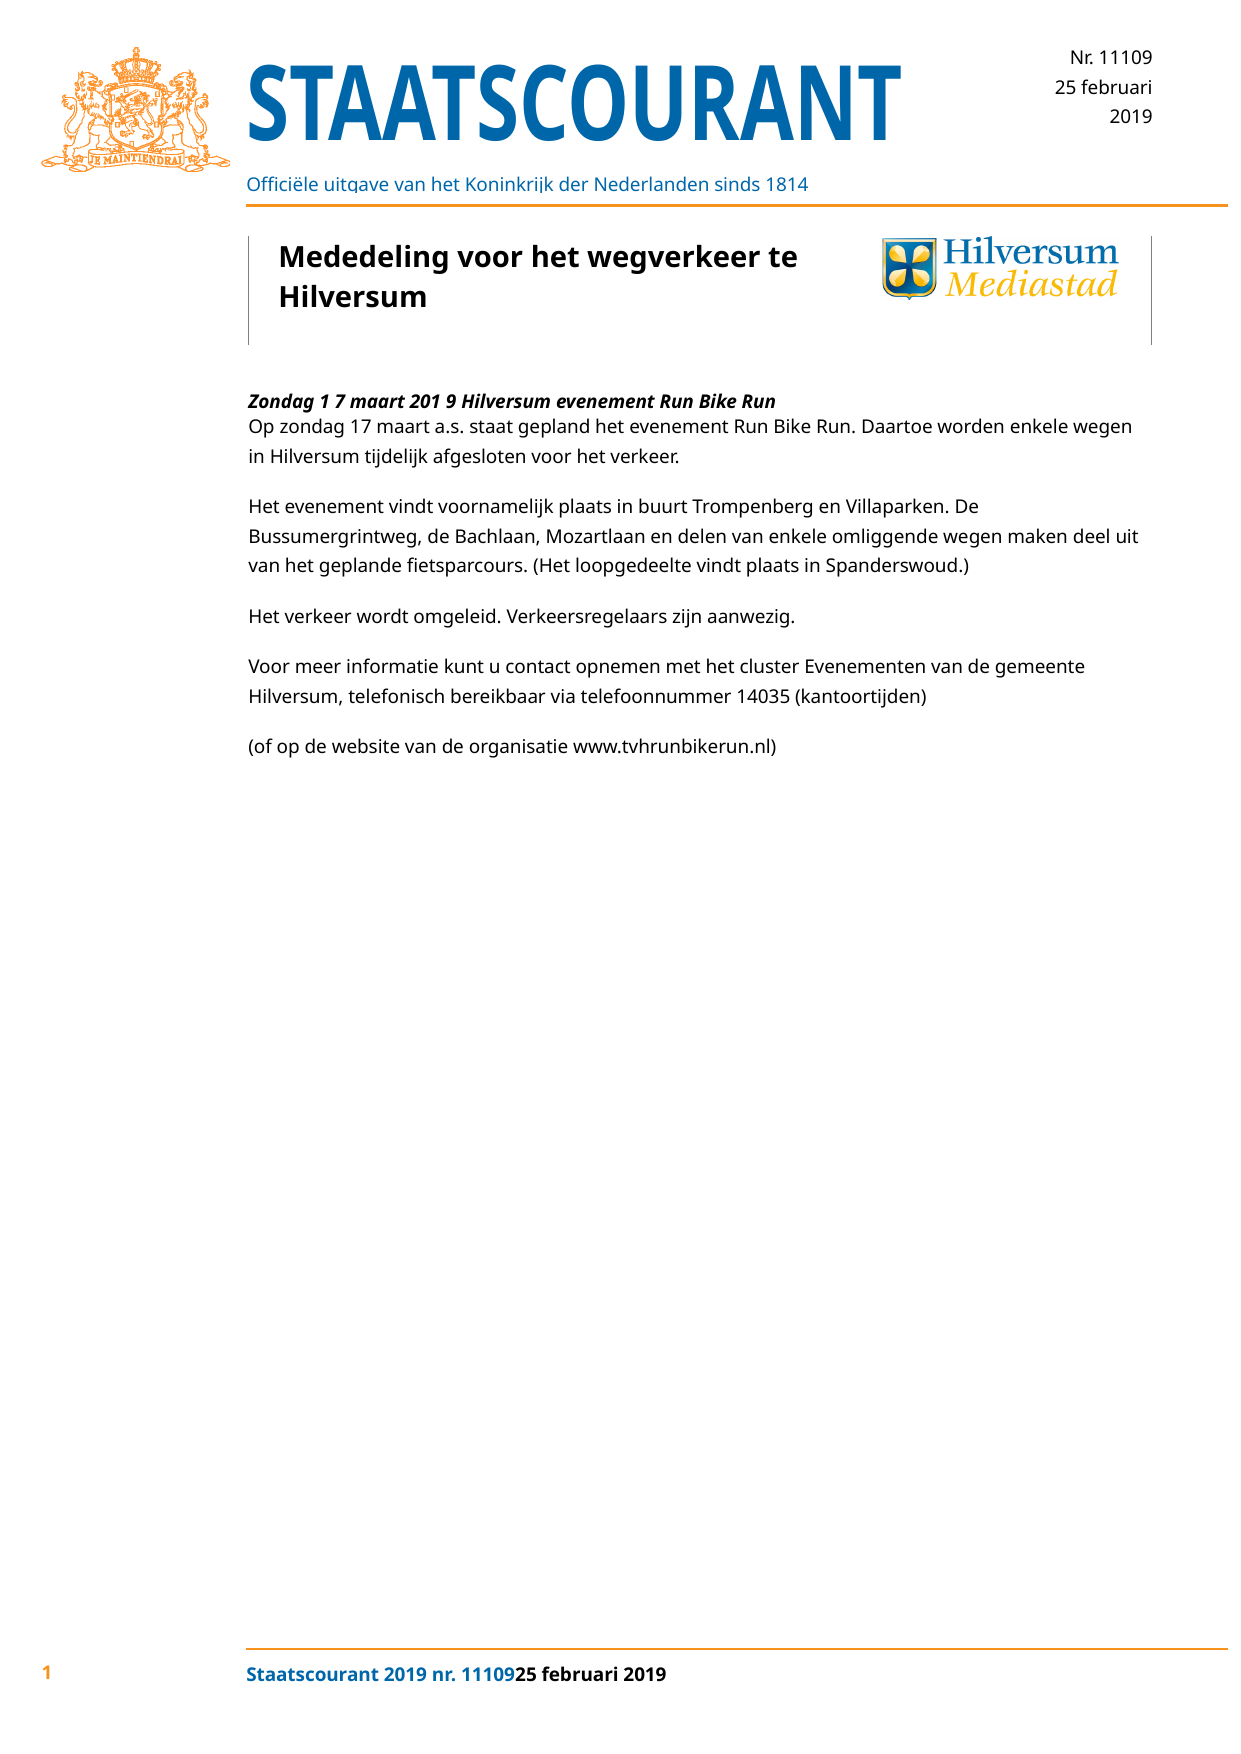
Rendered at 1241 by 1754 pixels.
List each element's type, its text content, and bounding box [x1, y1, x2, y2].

text Zondag 1 7 maart 201 9 Hilversum evenement Run Bike Run [248, 388, 1152, 413]
text Het evenement vindt voornamelijk plaats in buurt Trompenberg en Villaparken. De Bussumergrintweg, de Bachlaan, Mozartlaan en delen van enkele omliggende wegen maken deel uit van het geplande fietsparcours. (Het loopgedeelte vindt plaats in Spanderswoud.) [248, 493, 1152, 578]
text Op zondag 17 maart a.s. staat gepland het evenement Run Bike Run. Daartoe worden enkele wegen in Hilversum tijdelijk afgesloten voor het verkeer. [248, 413, 1152, 469]
table_header [850, 236, 882, 299]
table_header Mededeling voor het wegverkeer te Hilversum [249, 236, 850, 345]
table_header [1119, 236, 1151, 299]
text Het verkeer wordt omgeleid. Verkeersregelaars zijn aanwezig. [248, 603, 1152, 629]
table_header [850, 300, 1151, 345]
picture [882, 236, 1119, 300]
picture [41, 47, 231, 172]
text (of op de website van de organisatie www.tvhrunbikerun.nl) [248, 733, 1152, 759]
text Voor meer informatie kunt u contact opnemen met het cluster Evenementen van de gemeente Hilversum, telefonisch bereikbaar via telefoonnummer 14035 (kantoortijden) [248, 653, 1152, 709]
